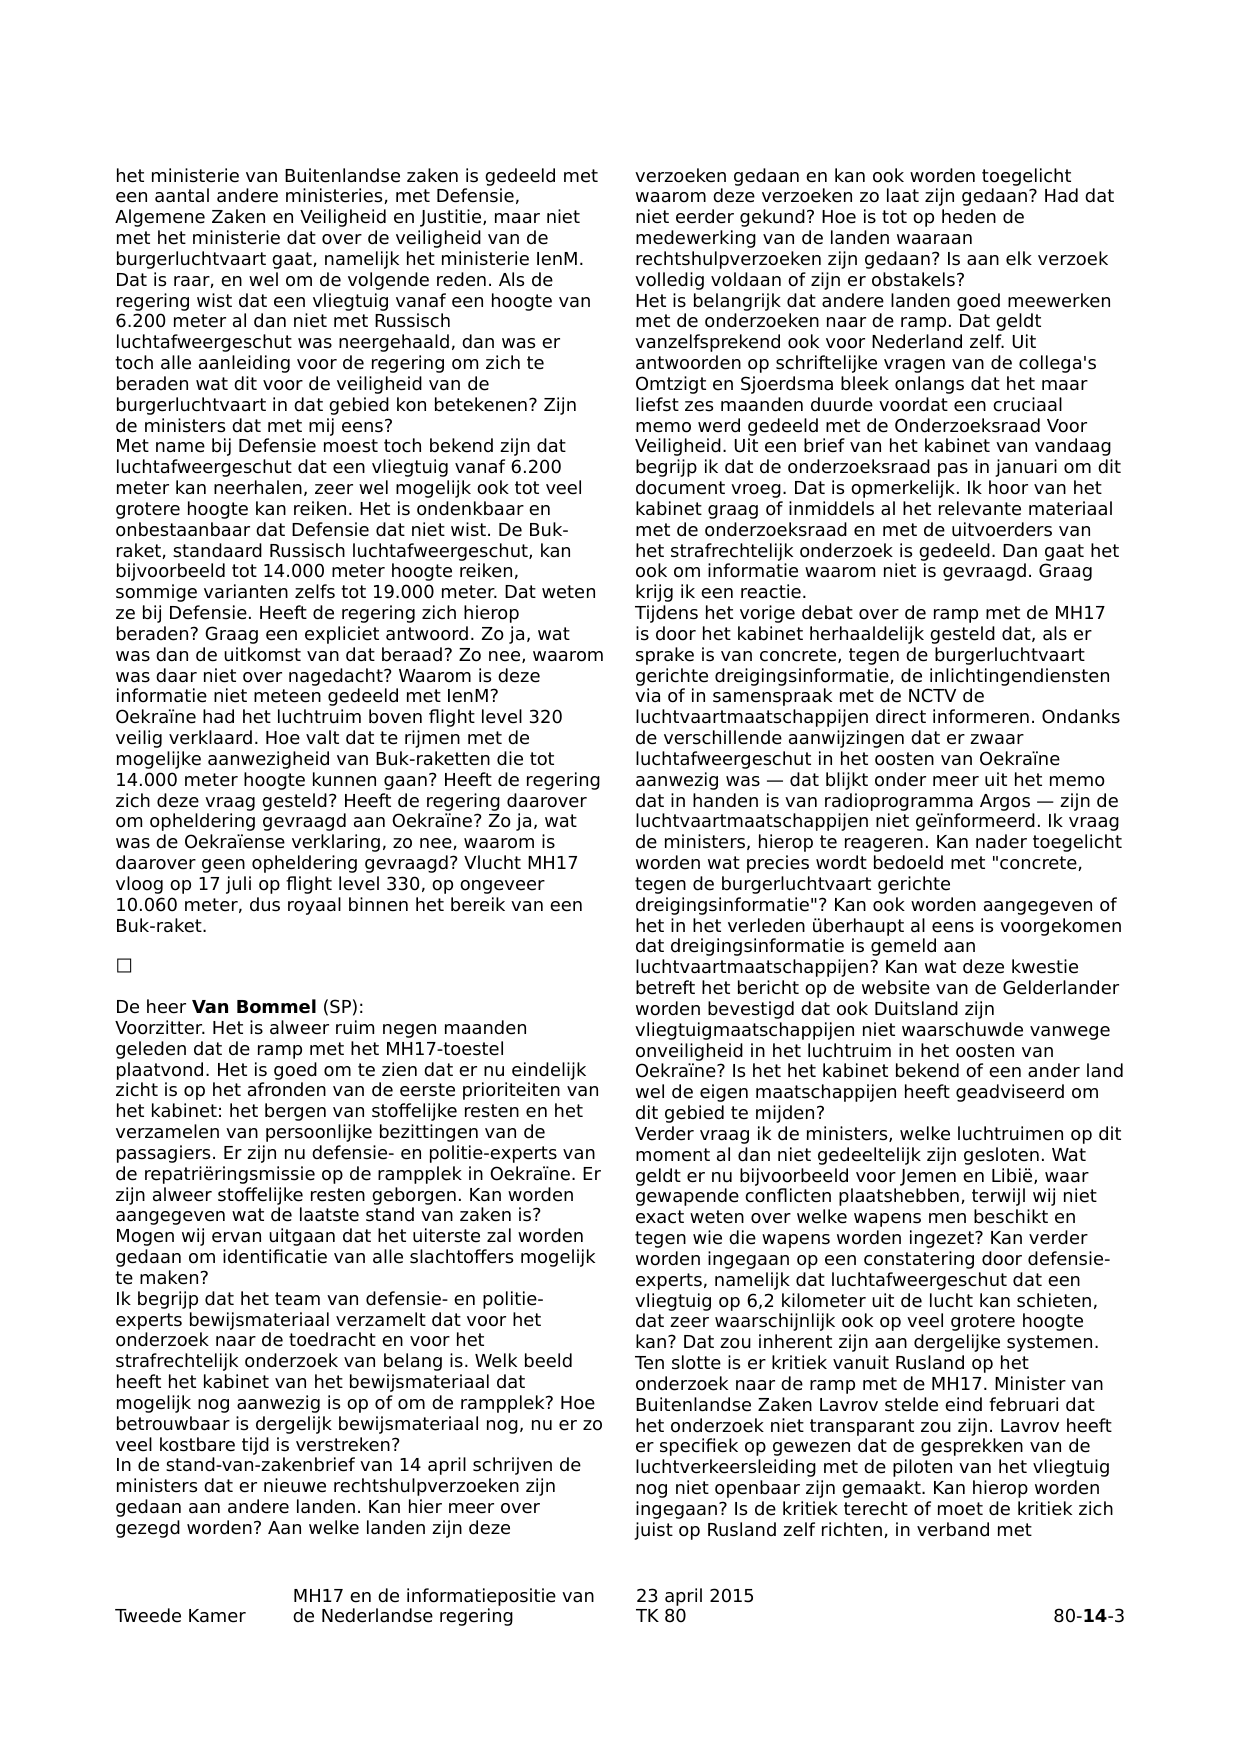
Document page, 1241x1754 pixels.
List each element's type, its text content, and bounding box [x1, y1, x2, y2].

text Ik begrijp dat het team van defensie- en politie-experts bewijsmateriaal verzamelt dat voor het onderzoek naar de toedracht en voor het strafrechtelijk onderzoek van belang is. Welk beeld heeft het kabinet van het bewijsmateriaal dat mogelijk nog aanwezig is op of om de rampplek? Hoe betrouwbaar is dergelijk bewijsmateriaal nog, nu er zo veel kostbare tijd is verstreken? [115, 1288, 605, 1455]
text ⬜ [115, 956, 605, 977]
text Het is belangrijk dat andere landen goed meewerken met de onderzoeken naar de ramp. Dat geldt vanzelfsprekend ook voor Nederland zelf. Uit antwoorden op schriftelijke vragen van de collega's Omtzigt en Sjoerdsma bleek onlangs dat het maar liefst zes maanden duurde voordat een cruciaal memo werd gedeeld met de Onderzoeksraad Voor Veiligheid. Uit een brief van het kabinet van vandaag begrijp ik dat de onderzoeksraad pas in januari om dit document vroeg. Dat is opmerkelijk. Ik hoor van het kabinet graag of inmiddels al het relevante materiaal met de onderzoeksraad en met de uitvoerders van het strafrechtelijk onderzoek is gedeeld. Dan gaat het ook om informatie waarom niet is gevraagd. Graag krijg ik een reactie. [635, 290, 1125, 603]
text Met name bij Defensie moest toch bekend zijn dat luchtafweergeschut dat een vliegtuig vanaf 6.200 meter kan neerhalen, zeer wel mogelijk ook tot veel grotere hoogte kan reiken. Het is ondenkbaar en onbestaanbaar dat Defensie dat niet wist. De Buk-raket, standaard Russisch luchtafweergeschut, kan bijvoorbeeld tot 14.000 meter hoogte reiken, sommige varianten zelfs tot 19.000 meter. Dat weten ze bij Defensie. Heeft de regering zich hierop beraden? Graag een expliciet antwoord. Zo ja, wat was dan de uitkomst van dat beraad? Zo nee, waarom was daar niet over nagedacht? Waarom is deze informatie niet meteen gedeeld met IenM? [115, 436, 605, 707]
text verzoeken gedaan en kan ook worden toegelicht waarom deze verzoeken zo laat zijn gedaan? Had dat niet eerder gekund? Hoe is tot op heden de medewerking van de landen waaraan rechtshulpverzoeken zijn gedaan? Is aan elk verzoek volledig voldaan of zijn er obstakels? [635, 165, 1125, 290]
text het ministerie van Buitenlandse zaken is gedeeld met een aantal andere ministeries, met Defensie, Algemene Zaken en Veiligheid en Justitie, maar niet met het ministerie dat over de veiligheid van de burgerluchtvaart gaat, namelijk het ministerie IenM. Dat is raar, en wel om de volgende reden. Als de regering wist dat een vliegtuig vanaf een hoogte van 6.200 meter al dan niet met Russisch luchtafweergeschut was neergehaald, dan was er toch alle aanleiding voor de regering om zich te beraden wat dit voor de veiligheid van de burgerluchtvaart in dat gebied kon betekenen? Zijn de ministers dat met mij eens? [115, 165, 605, 436]
text Oekraïne had het luchtruim boven flight level 320 veilig verklaard. Hoe valt dat te rijmen met de mogelijke aanwezigheid van Buk-raketten die tot 14.000 meter hoogte kunnen gaan? Heeft de regering zich deze vraag gesteld? Heeft de regering daarover om opheldering gevraagd aan Oekraïne? Zo ja, wat was de Oekraïense verklaring, zo nee, waarom is daarover geen opheldering gevraagd? Vlucht MH17 vloog op 17 juli op flight level 330, op ongeveer 10.060 meter, dus royaal binnen het bereik van een Buk-raket. [115, 707, 605, 936]
text De heer Van Bommel (SP): [115, 997, 605, 1018]
text Verder vraag ik de ministers, welke luchtruimen op dit moment al dan niet gedeeltelijk zijn gesloten. Wat geldt er nu bijvoorbeeld voor Jemen en Libië, waar gewapende conflicten plaatshebben, terwijl wij niet exact weten over welke wapens men beschikt en tegen wie die wapens worden ingezet? Kan verder worden ingegaan op een constatering door defensie-experts, namelijk dat luchtafweergeschut dat een vliegtuig op 6,2 kilometer uit de lucht kan schieten, dat zeer waarschijnlijk ook op veel grotere hoogte kan? Dat zou inherent zijn aan dergelijke systemen. [635, 1124, 1125, 1353]
text In de stand-van-zakenbrief van 14 april schrijven de ministers dat er nieuwe rechtshulpverzoeken zijn gedaan aan andere landen. Kan hier meer over gezegd worden? Aan welke landen zijn deze [115, 1455, 605, 1538]
text Tijdens het vorige debat over de ramp met de MH17 is door het kabinet herhaaldelijk gesteld dat, als er sprake is van concrete, tegen de burgerluchtvaart gerichte dreigingsinformatie, de inlichtingendiensten via of in samenspraak met de NCTV de luchtvaartmaatschappijen direct informeren. Ondanks de verschillende aanwijzingen dat er zwaar luchtafweergeschut in het oosten van Oekraïne aanwezig was — dat blijkt onder meer uit het memo dat in handen is van radioprogramma Argos — zijn de luchtvaartmaatschappijen niet geïnformeerd. Ik vraag de ministers, hierop te reageren. Kan nader toegelicht worden wat precies wordt bedoeld met "concrete, tegen de burgerluchtvaart gerichte dreigingsinformatie"? Kan ook worden aangegeven of het in het verleden überhaupt al eens is voorgekomen dat dreigingsinformatie is gemeld aan luchtvaartmaatschappijen? Kan wat deze kwestie betreft het bericht op de website van de Gelderlander worden bevestigd dat ook Duitsland zijn vliegtuigmaatschappijen niet waarschuwde vanwege onveiligheid in het luchtruim in het oosten van Oekraïne? Is het het kabinet bekend of een ander land wel de eigen maatschappijen heeft geadviseerd om dit gebied te mijden? [635, 603, 1125, 1124]
text Voorzitter. Het is alweer ruim negen maanden geleden dat de ramp met het MH17-toestel plaatvond. Het is goed om te zien dat er nu eindelijk zicht is op het afronden van de eerste prioriteiten van het kabinet: het bergen van stoffelijke resten en het verzamelen van persoonlijke bezittingen van de passagiers. Er zijn nu defensie- en politie-experts van de repatriëringsmissie op de rampplek in Oekraïne. Er zijn alweer stoffelijke resten geborgen. Kan worden aangegeven wat de laatste stand van zaken is? Mogen wij ervan uitgaan dat het uiterste zal worden gedaan om identificatie van alle slachtoffers mogelijk te maken? [115, 1018, 605, 1288]
text Ten slotte is er kritiek vanuit Rusland op het onderzoek naar de ramp met de MH17. Minister van Buitenlandse Zaken Lavrov stelde eind februari dat het onderzoek niet transparant zou zijn. Lavrov heeft er specifiek op gewezen dat de gesprekken van de luchtverkeersleiding met de piloten van het vliegtuig nog niet openbaar zijn gemaakt. Kan hierop worden ingegaan? Is de kritiek terecht of moet de kritiek zich juist op Rusland zelf richten, in verband met [635, 1353, 1125, 1540]
